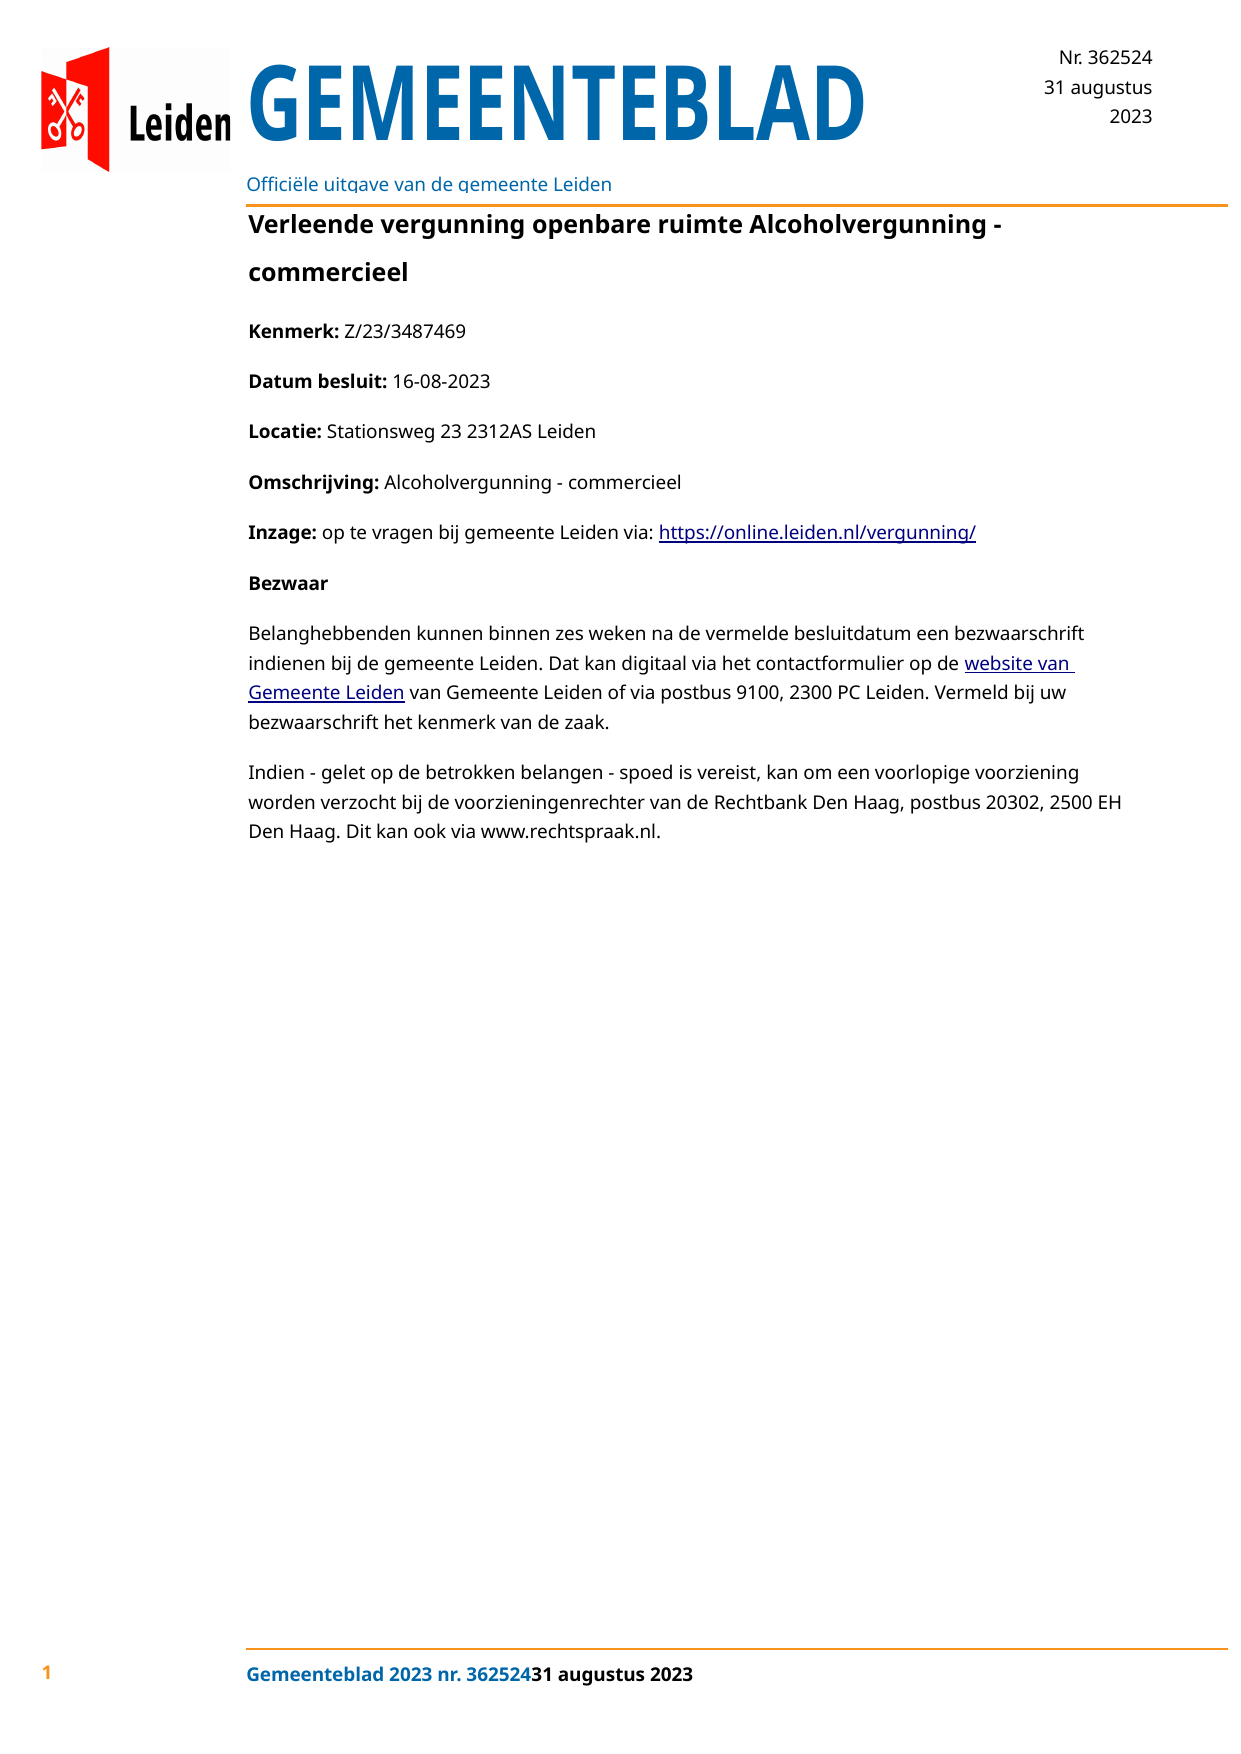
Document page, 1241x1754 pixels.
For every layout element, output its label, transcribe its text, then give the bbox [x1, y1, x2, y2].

text Verleende vergunning openbare ruimte Alcoholvergunning - commercieel [248, 207, 1152, 288]
text Inzage: op te vragen bij gemeente Leiden via: https://online.leiden.nl/vergunning/ [248, 519, 1152, 545]
text Bezwaar [248, 570, 1152, 596]
text Kenmerk: Z/23/3487469 [248, 318, 1152, 344]
text Belanghebbenden kunnen binnen zes weken na de vermelde besluitdatum een bezwaarschrift indienen bij de gemeente Leiden. Dat kan digitaal via het contactformulier op de website van Gemeente Leiden van Gemeente Leiden of via postbus 9100, 2300 PC Leiden. Vermeld bij uw bezwaarschrift het kenmerk van de zaak. [248, 620, 1152, 735]
text Locatie: Stationsweg 23 2312AS Leiden [248, 419, 1152, 444]
text Datum besluit: 16-08-2023 [248, 368, 1152, 394]
picture [41, 47, 231, 172]
text Omschrijving: Alcoholvergunning - commercieel [248, 469, 1152, 495]
text Indien - gelet op de betrokken belangen - spoed is vereist, kan om een voorlopige voorziening worden verzocht bij de voorzieningenrechter van de Rechtbank Den Haag, postbus 20302, 2500 EH Den Haag. Dit kan ook via www.rechtspraak.nl. [248, 759, 1152, 844]
